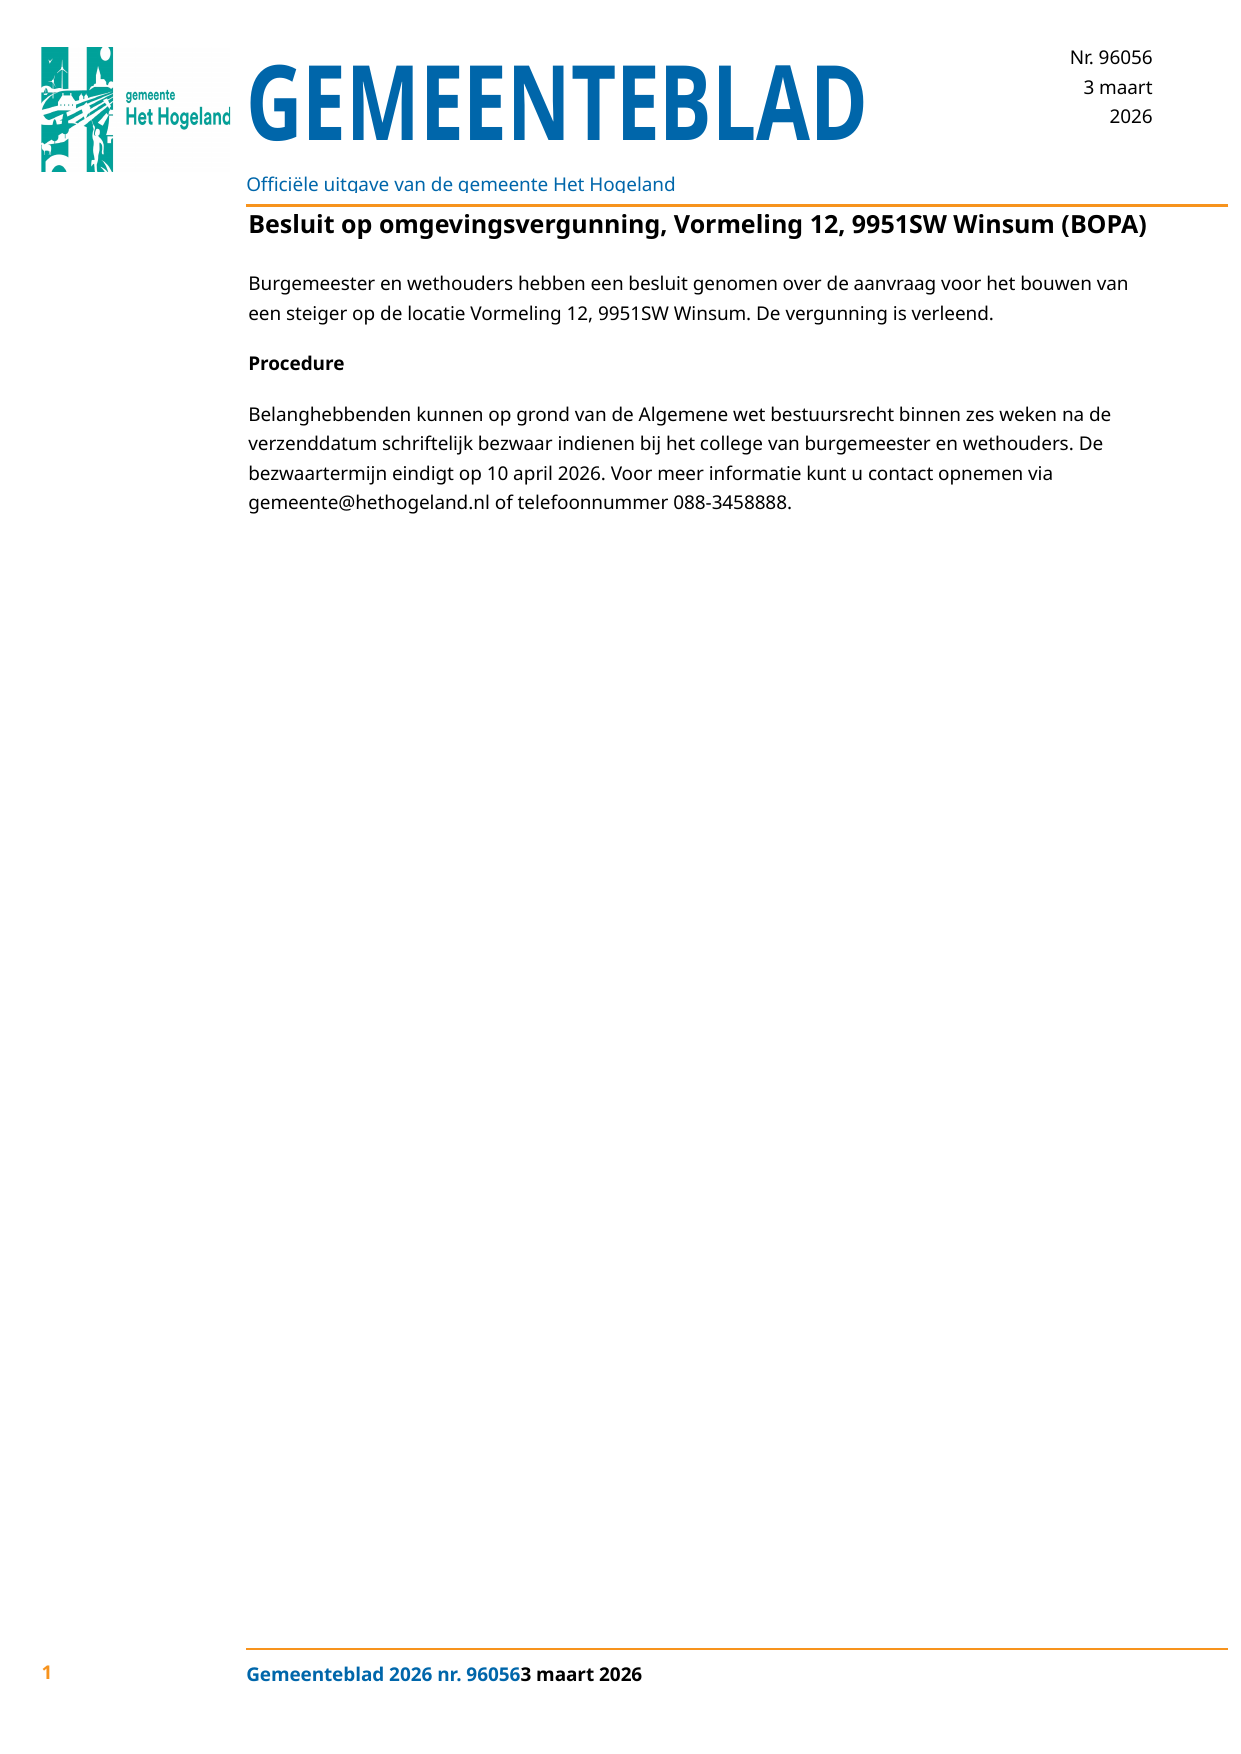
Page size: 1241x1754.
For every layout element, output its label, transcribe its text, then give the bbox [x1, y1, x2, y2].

text Belanghebbenden kunnen op grond van de Algemene wet bestuursrecht binnen zes weken na de verzenddatum schriftelijk bezwaar indienen bij het college van burgemeester en wethouders. De bezwaartermijn eindigt op 10 april 2026. Voor meer informatie kunt u contact opnemen via gemeente@hethogeland.nl of telefoonnummer 088-3458888. [248, 401, 1152, 515]
text Besluit op omgevingsvergunning, Vormeling 12, 9951SW Winsum (BOPA) [248, 207, 1152, 241]
picture [41, 47, 231, 172]
text Burgemeester en wethouders hebben een besluit genomen over de aanvraag voor het bouwen van een steiger op de locatie Vormeling 12, 9951SW Winsum. De vergunning is verleend. [248, 270, 1152, 326]
text Procedure [248, 350, 1152, 376]
